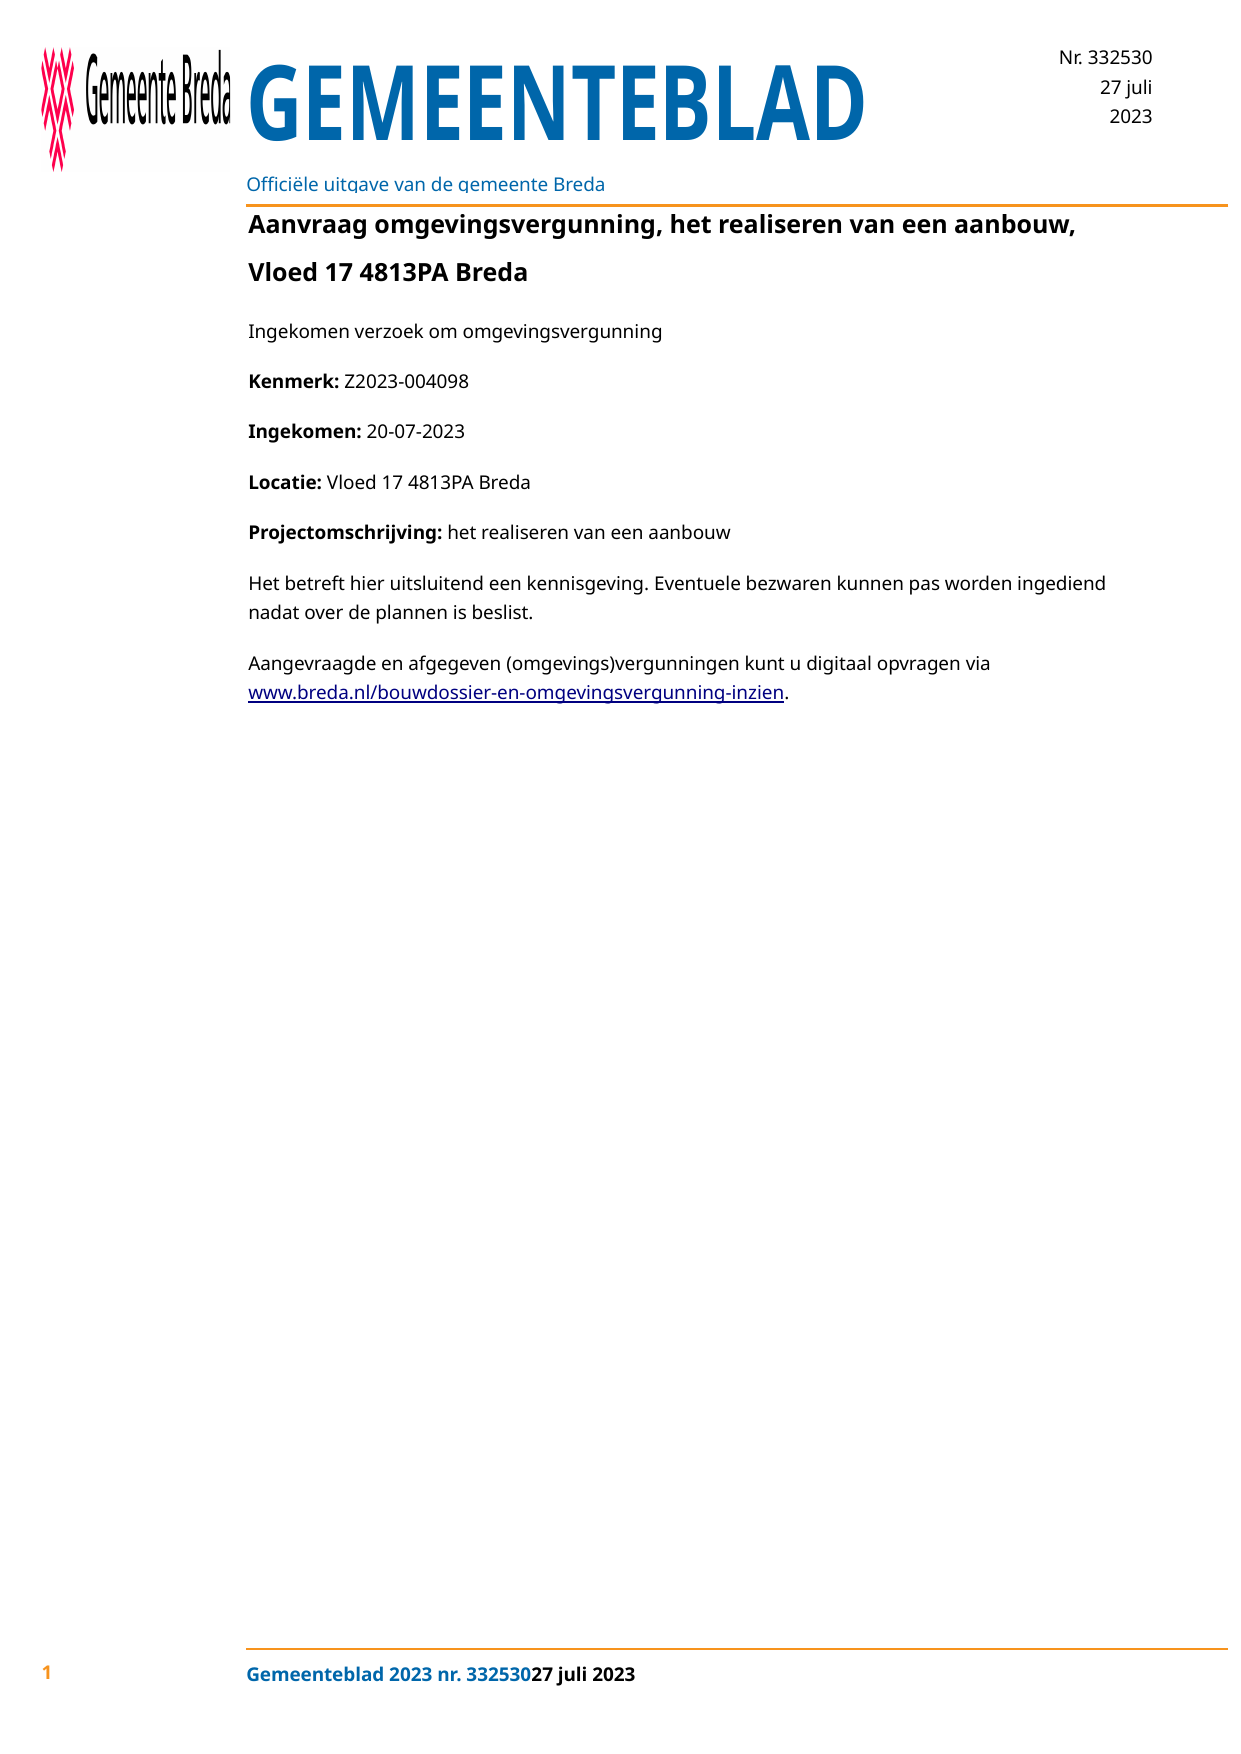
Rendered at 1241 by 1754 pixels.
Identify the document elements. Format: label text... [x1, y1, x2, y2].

text Projectomschrijving: het realiseren van een aanbouw [248, 519, 1152, 545]
text Ingekomen: 20-07-2023 [248, 419, 1152, 444]
text Locatie: Vloed 17 4813PA Breda [248, 469, 1152, 495]
text Aanvraag omgevingsvergunning, het realiseren van een aanbouw, Vloed 17 4813PA Breda [248, 207, 1152, 288]
text Ingekomen verzoek om omgevingsvergunning [248, 318, 1152, 344]
text Kenmerk: Z2023-004098 [248, 368, 1152, 394]
text Het betreft hier uitsluitend een kennisgeving. Eventuele bezwaren kunnen pas worden ingediend nadat over de plannen is beslist. [248, 570, 1152, 625]
picture [41, 47, 231, 172]
text Aangevraagde en afgegeven (omgevings)vergunningen kunt u digitaal opvragen via www.breda.nl/bouwdossier-en-omgevingsvergunning-inzien. [248, 650, 1152, 705]
